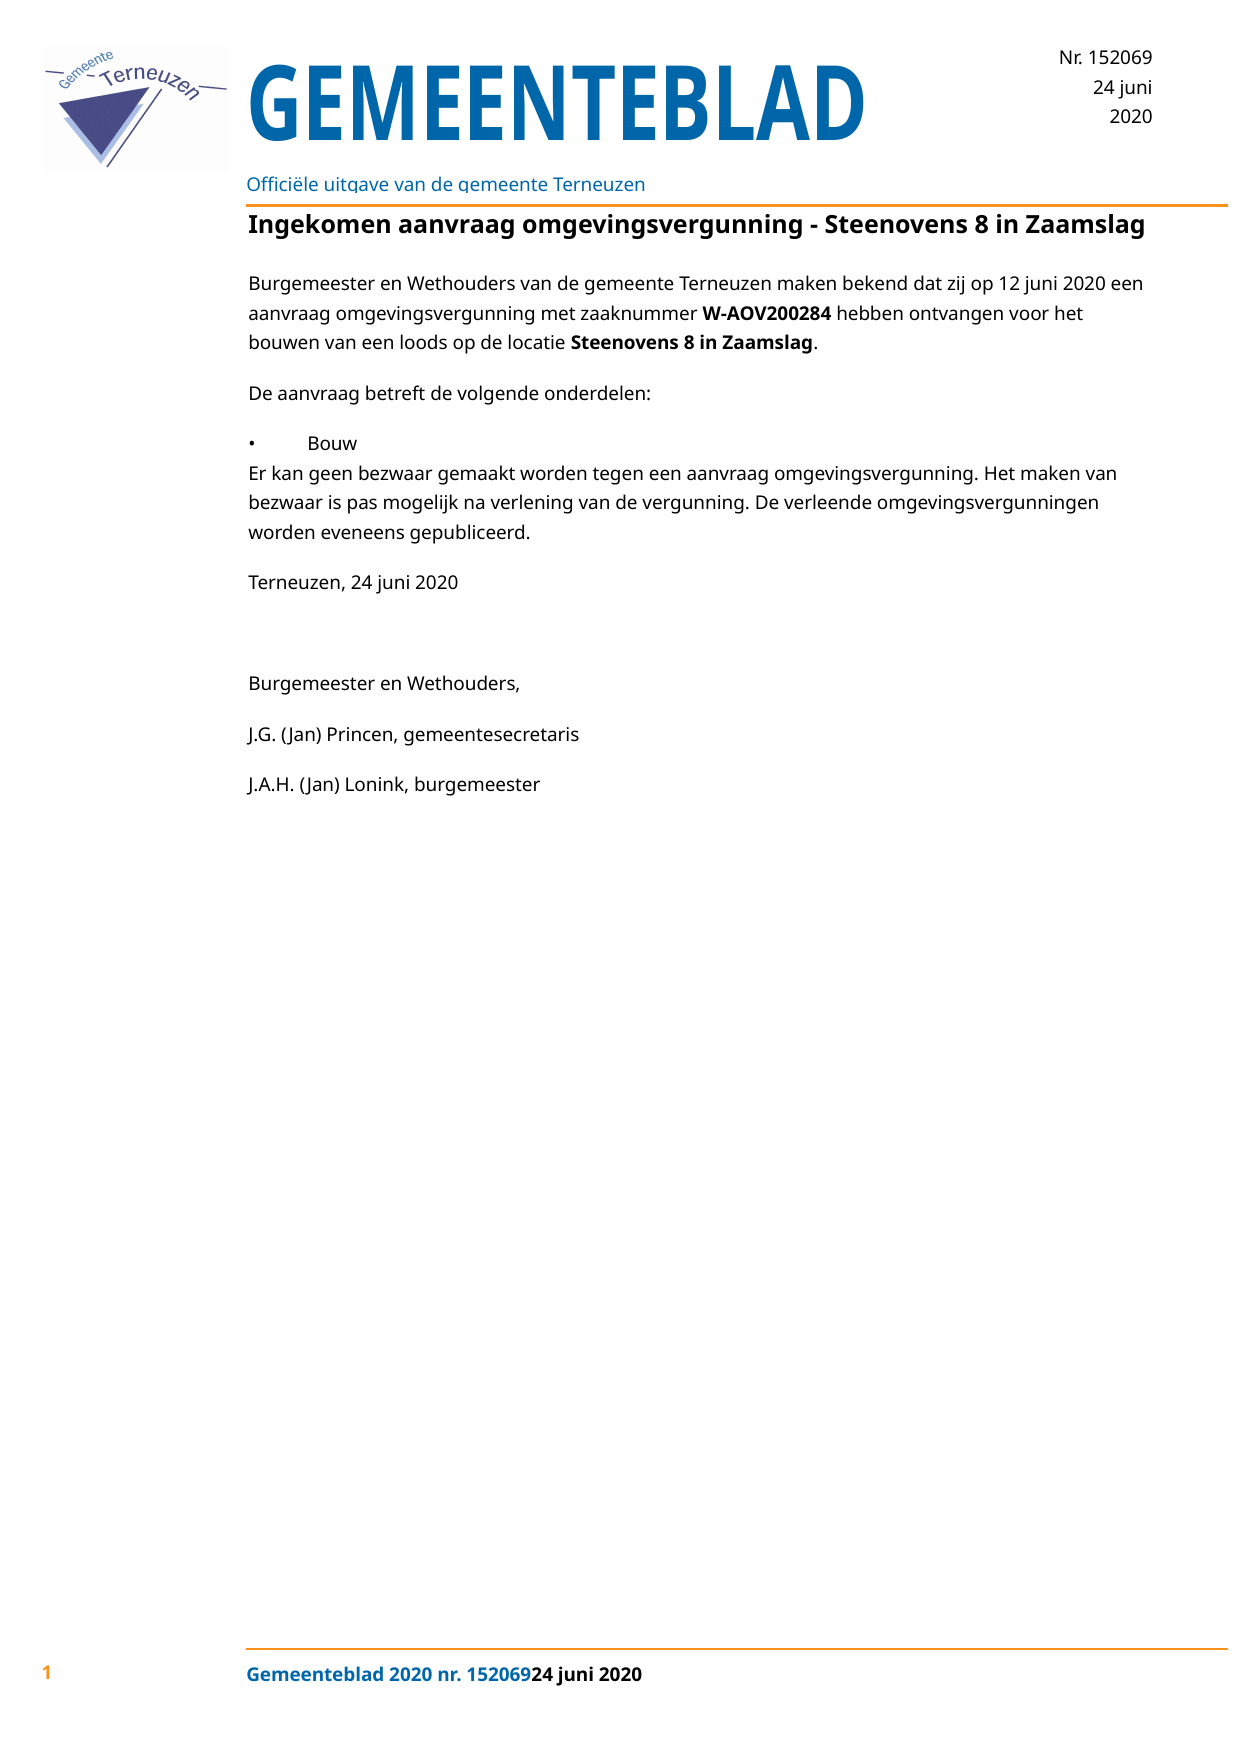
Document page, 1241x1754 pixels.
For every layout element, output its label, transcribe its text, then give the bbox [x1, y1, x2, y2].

text J.G. (Jan) Princen, gemeentesecretaris [248, 721, 1152, 746]
text J.A.H. (Jan) Lonink, burgemeester [248, 771, 1152, 797]
list Bouw [248, 430, 1152, 456]
text Er kan geen bezwaar gemaakt worden tegen een aanvraag omgevingsvergunning. Het maken van bezwaar is pas mogelijk na verlening van de vergunning. De verleende omgevingsvergunningen worden eveneens gepubliceerd. [248, 460, 1152, 545]
text De aanvraag betreft de volgende onderdelen: [248, 380, 1152, 406]
text Ingekomen aanvraag omgevingsvergunning - Steenovens 8 in Zaamslag [248, 207, 1152, 241]
text Terneuzen, 24 juni 2020 [248, 569, 1152, 595]
text Burgemeester en Wethouders, [248, 670, 1152, 696]
picture [41, 47, 231, 172]
text Burgemeester en Wethouders van de gemeente Terneuzen maken bekend dat zij op 12 juni 2020 een aanvraag omgevingsvergunning met zaaknummer W-AOV200284 hebben ontvangen voor het bouwen van een loods op de locatie Steenovens 8 in Zaamslag. [248, 270, 1152, 355]
